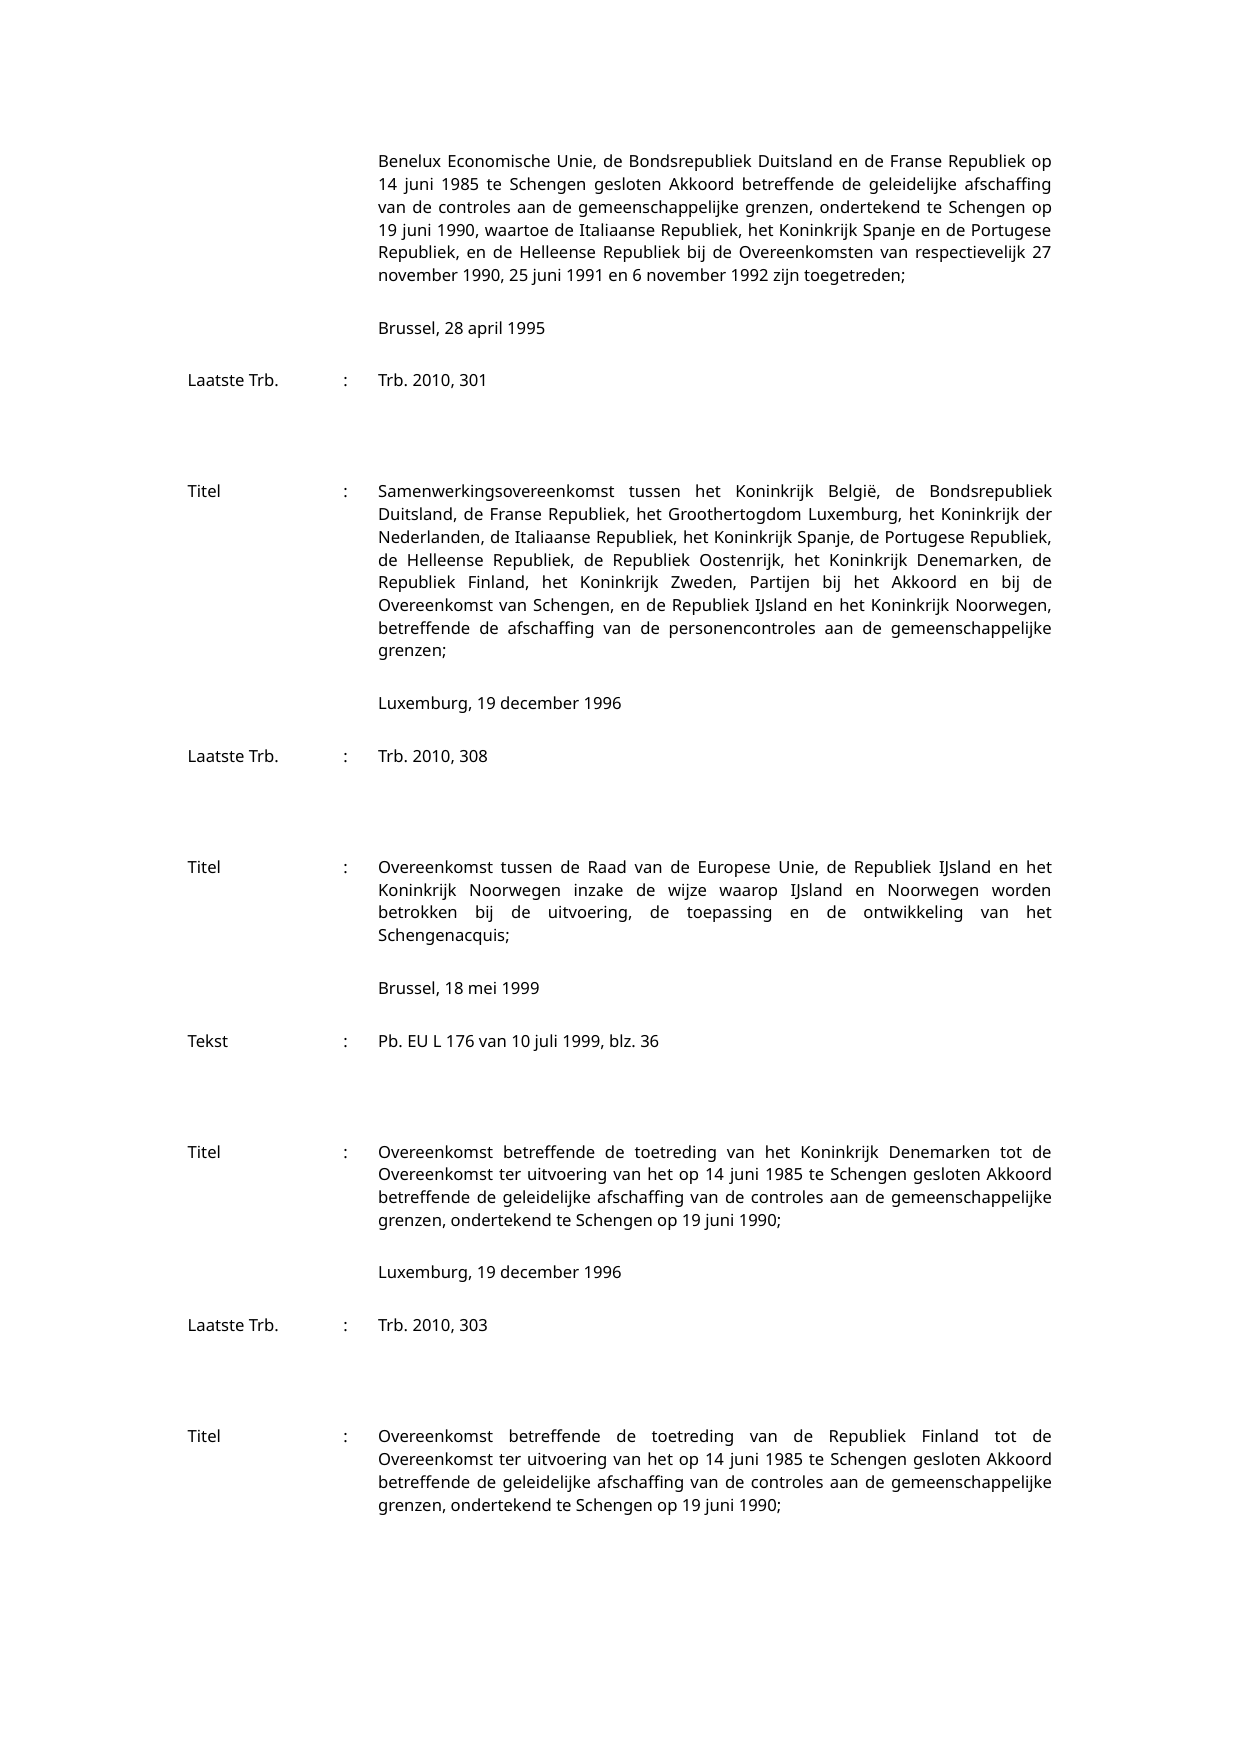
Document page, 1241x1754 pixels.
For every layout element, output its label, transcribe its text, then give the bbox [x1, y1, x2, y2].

table_cell Titel [188, 1140, 343, 1314]
table_cell [188, 1082, 343, 1140]
table_cell Titel [188, 1425, 343, 1546]
table_cell Overeenkomst betreffende de toetreding van de Republiek Finland tot de Overeenkomst ter uitvoering van het op 14 juni 1985 te Schengen gesloten Akkoord betreffende de geleidelijke afschaffing van de controles aan de gemeenschappelijke grenzen, ondertekend te Schengen op 19 juni 1990; [378, 1425, 1053, 1546]
table_cell Overeenkomst tussen de Raad van de Europese Unie, de Republiek IJsland en het Koninkrijk Noorwegen inzake de wijze waarop IJsland en Noorwegen worden betrokken bij de uitvoering, de toepassing en de ontwikkeling van het Schengenacquis; Brussel, 18 mei 1999 [378, 856, 1053, 1029]
table_cell : [343, 856, 378, 1029]
table_cell Samenwerkingsovereenkomst tussen het Koninkrijk België, de Bondsrepubliek Duitsland, de Franse Republiek, het Groothertogdom Luxemburg, het Koninkrijk der Nederlanden, de Italiaanse Republiek, het Koninkrijk Spanje, de Portugese Republiek, de Helleense Republiek, de Republiek Oostenrijk, het Koninkrijk Denemarken, de Republiek Finland, het Koninkrijk Zweden, Partijen bij het Akkoord en bij de Overeenkomst van Schengen, en de Republiek IJsland en het Koninkrijk Noorwegen, betreffende de afschaffing van de personencontroles aan de gemeenschappelijke grenzen; Luxemburg, 19 december 1996 [378, 480, 1053, 744]
table_cell Benelux Economische Unie, de Bondsrepubliek Duitsland en de Franse Republiek op 14 juni 1985 te Schengen gesloten Akkoord betreffende de geleidelijke afschaffing van de controles aan de gemeenschappelijke grenzen, ondertekend te Schengen op 19 juni 1990, waartoe de Italiaanse Republiek, het Koninkrijk Spanje en de Portugese Republiek, en de Helleense Republiek bij de Overeenkomsten van respectievelijk 27 november 1990, 25 juni 1991 en 6 november 1992 zijn toegetreden; Brussel, 28 april 1995 [378, 150, 1053, 369]
table_cell Titel [188, 480, 343, 744]
table_cell [378, 1367, 1053, 1425]
table_cell Trb. 2010, 303 [378, 1314, 1053, 1367]
table_cell [378, 1082, 1053, 1140]
table_cell : [343, 745, 378, 797]
table_cell [378, 422, 1053, 480]
table_cell [343, 797, 378, 856]
table_cell [188, 797, 343, 856]
table_cell : [343, 480, 378, 744]
table_cell Laatste Trb. [188, 369, 343, 422]
table_cell [343, 150, 378, 369]
table_cell [343, 1082, 378, 1140]
table_cell Pb. EU L 176 van 10 juli 1999, blz. 36 [378, 1029, 1053, 1082]
table_cell Titel [188, 856, 343, 1029]
table_cell Overeenkomst betreffende de toetreding van het Koninkrijk Denemarken tot de Overeenkomst ter uitvoering van het op 14 juni 1985 te Schengen gesloten Akkoord betreffende de geleidelijke afschaffing van de controles aan de gemeenschappelijke grenzen, ondertekend te Schengen op 19 juni 1990; Luxemburg, 19 december 1996 [378, 1140, 1053, 1314]
table_cell [378, 797, 1053, 856]
table_cell Trb. 2010, 308 [378, 745, 1053, 797]
table_cell [343, 1367, 378, 1425]
table_cell Tekst [188, 1029, 343, 1082]
table_cell [188, 422, 343, 480]
table_cell [188, 150, 343, 369]
table_cell : [343, 369, 378, 422]
table_cell Trb. 2010, 301 [378, 369, 1053, 422]
table_cell : [343, 1140, 378, 1314]
table_cell Laatste Trb. [188, 1314, 343, 1367]
table_cell : [343, 1314, 378, 1367]
table_cell : [343, 1029, 378, 1082]
table_cell : [343, 1425, 378, 1546]
table_cell [188, 1367, 343, 1425]
table_cell Laatste Trb. [188, 745, 343, 797]
table_cell [343, 422, 378, 480]
